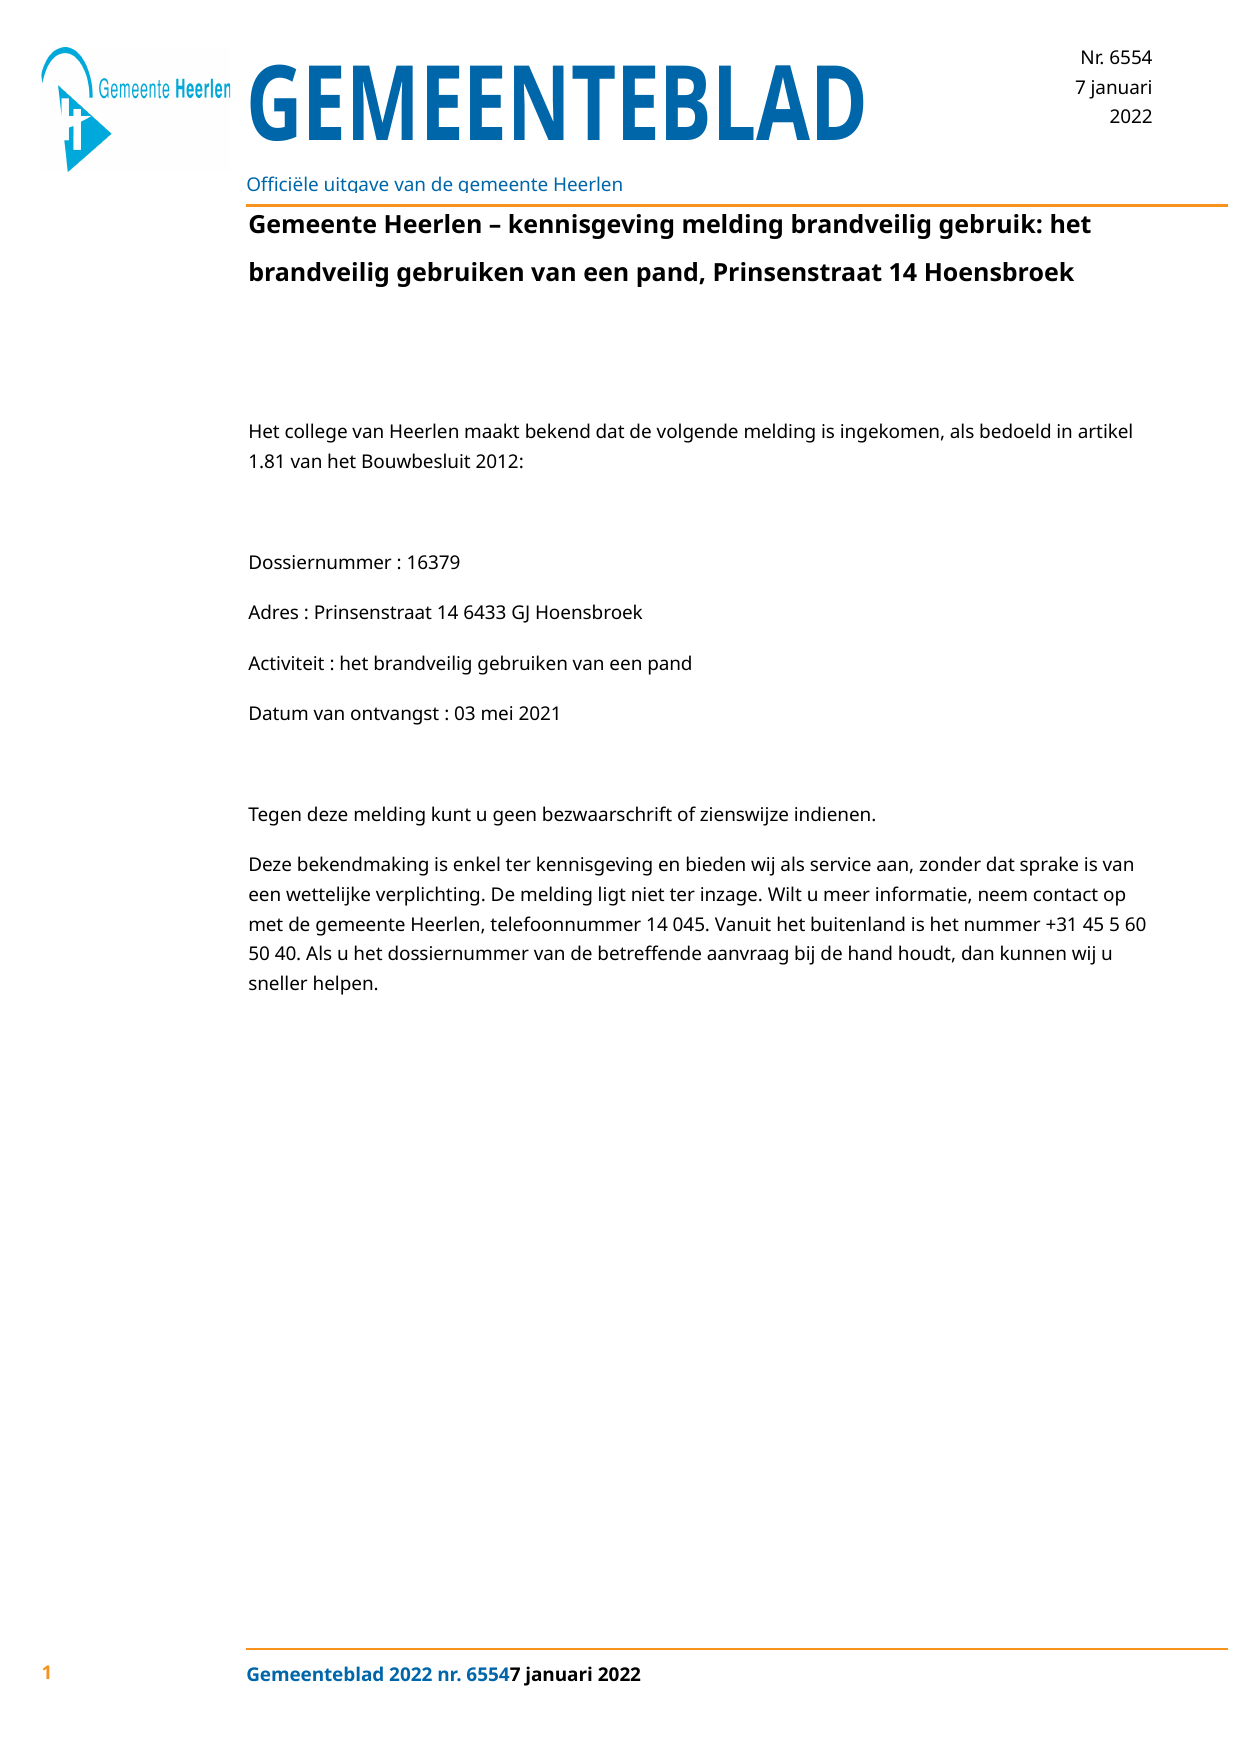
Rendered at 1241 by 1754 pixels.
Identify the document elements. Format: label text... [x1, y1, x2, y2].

text Adres : Prinsenstraat 14 6433 GJ Hoensbroek [248, 599, 1152, 625]
picture [41, 47, 231, 172]
picture [41, 47, 59, 70]
text Tegen deze melding kunt u geen bezwaarschrift of zienswijze indienen. [248, 801, 1152, 827]
text Gemeente Heerlen – kennisgeving melding brandveilig gebruik: het brandveilig gebruiken van een pand, Prinsenstraat 14 Hoensbroek [248, 207, 1152, 288]
text Activiteit : het brandveilig gebruiken van een pand [248, 650, 1152, 676]
text Datum van ontvangst : 03 mei 2021 [248, 700, 1152, 726]
text Deze bekendmaking is enkel ter kennisgeving en bieden wij als service aan, zonder dat sprake is van een wettelijke verplichting. De melding ligt niet ter inzage. Wilt u meer informatie, neem contact op met de gemeente Heerlen, telefoonnummer 14 045. Vanuit het buitenland is het nummer +31 45 5 60 50 40. Als u het dossiernummer van de betreffende aanvraag bij de hand houdt, dan kunnen wij u sneller helpen. [248, 852, 1152, 996]
text Het college van Heerlen maakt bekend dat de volgende melding is ingekomen, als bedoeld in artikel 1.81 van het Bouwbesluit 2012: [248, 419, 1152, 474]
text Dossiernummer : 16379 [248, 549, 1152, 575]
